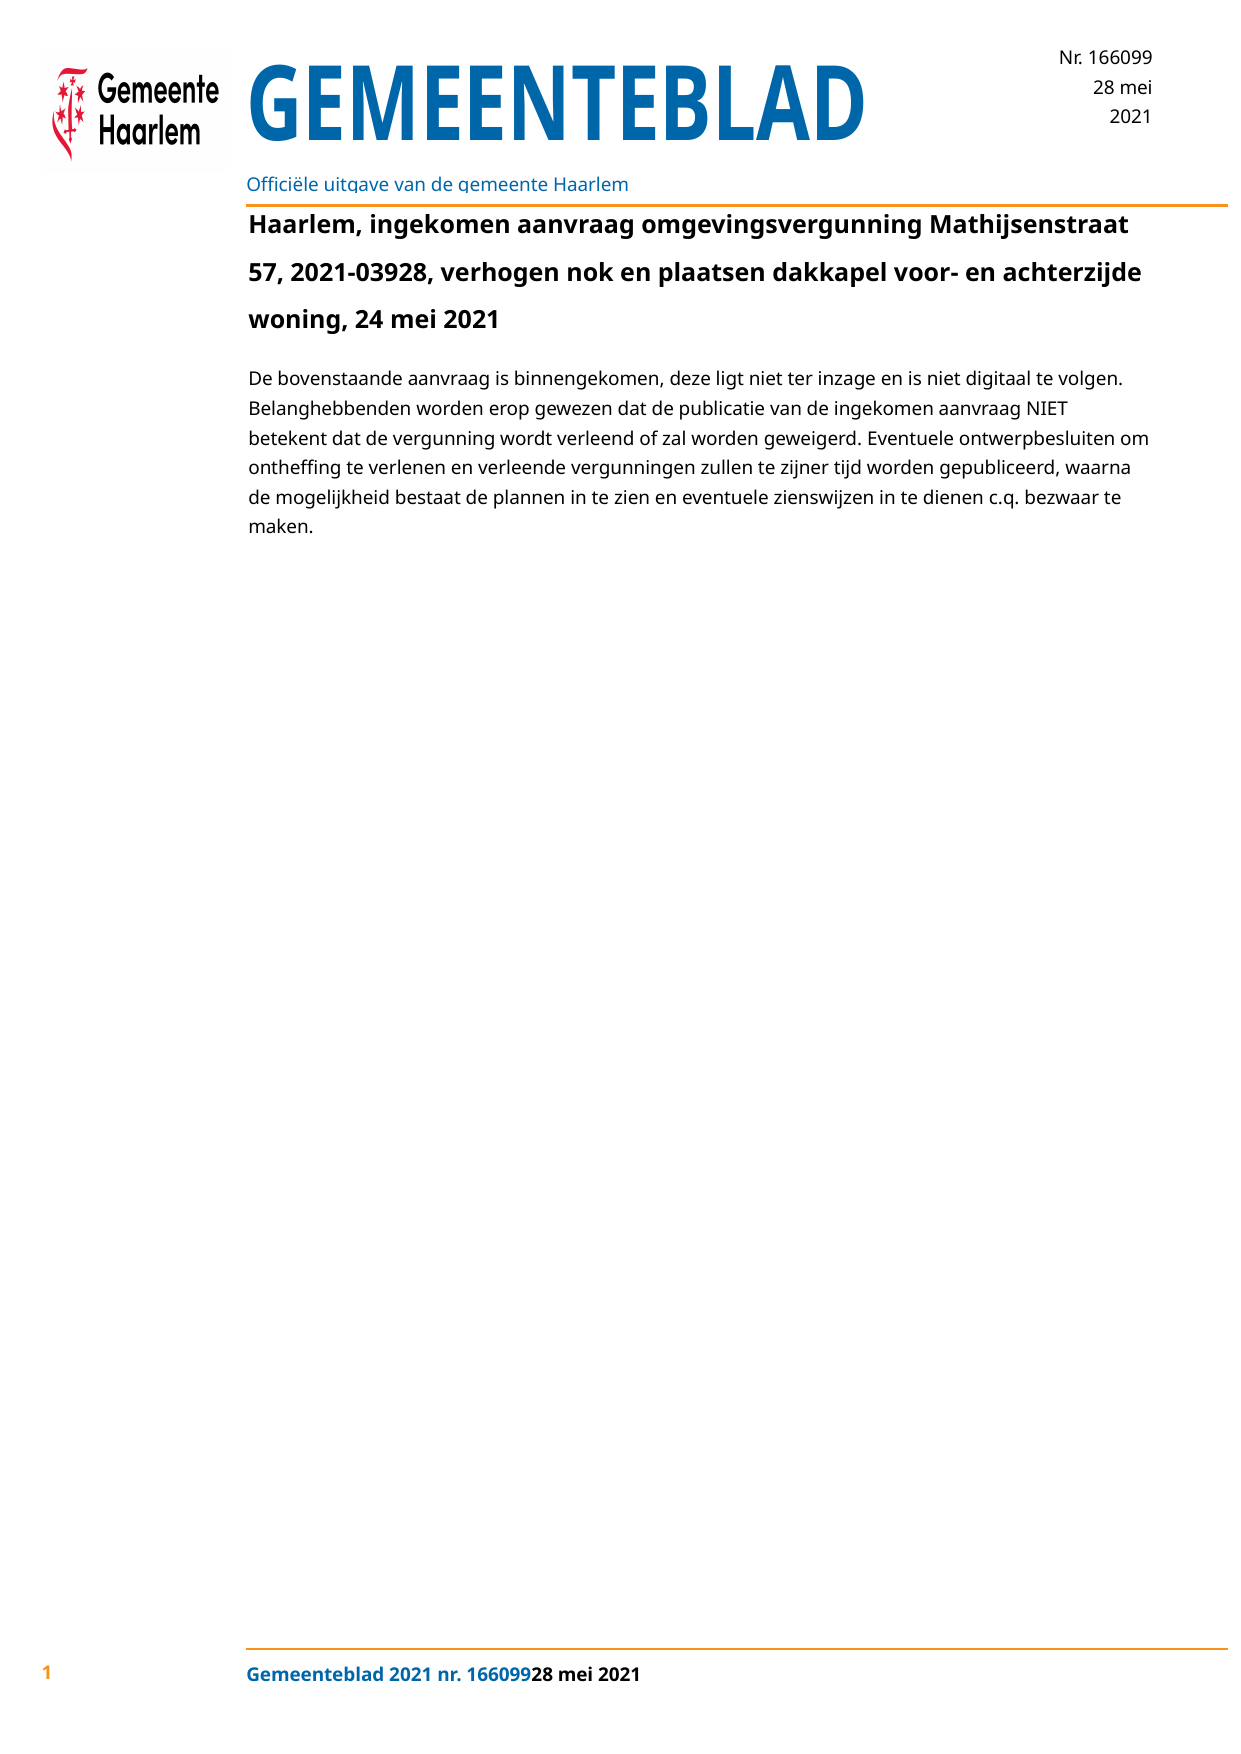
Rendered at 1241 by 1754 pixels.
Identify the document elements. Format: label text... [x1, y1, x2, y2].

text Haarlem, ingekomen aanvraag omgevingsvergunning Mathijsenstraat 57, 2021-03928, verhogen nok en plaatsen dakkapel voor- en achterzijde woning, 24 mei 2021 [248, 207, 1152, 336]
text De bovenstaande aanvraag is binnengekomen, deze ligt niet ter inzage en is niet digitaal te volgen. Belanghebbenden worden erop gewezen dat de publicatie van de ingekomen aanvraag NIET betekent dat de vergunning wordt verleend of zal worden geweigerd. Eventuele ontwerpbesluiten om ontheffing te verlenen en verleende vergunningen zullen te zijner tijd worden gepubliceerd, waarna de mogelijkheid bestaat de plannen in te zien en eventuele zienswijzen in te dienen c.q. bezwaar te maken. [248, 366, 1152, 539]
picture [41, 47, 231, 172]
